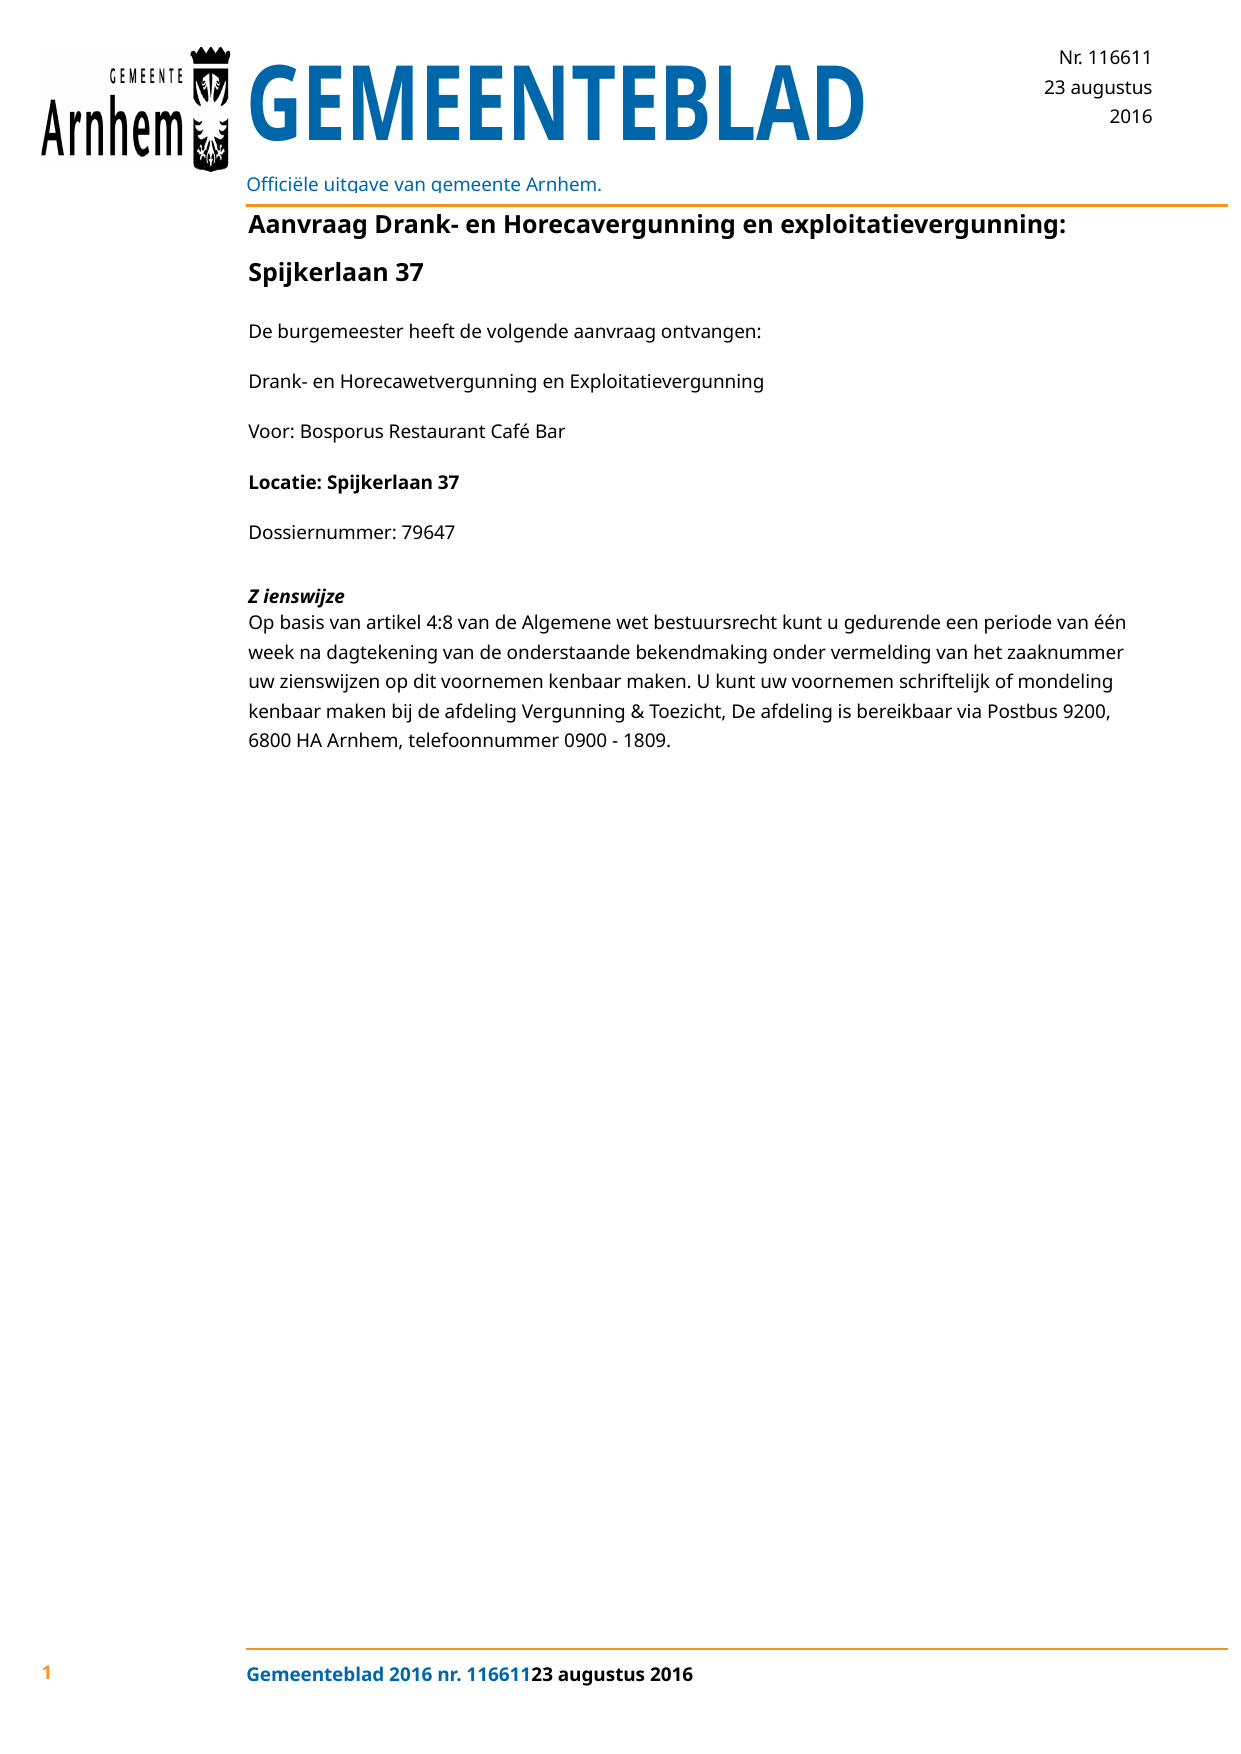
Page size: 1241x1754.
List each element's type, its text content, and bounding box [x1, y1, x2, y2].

picture [41, 47, 231, 172]
text Op basis van artikel 4:8 van de Algemene wet bestuursrecht kunt u gedurende een periode van één week na dagtekening van de onderstaande bekendmaking onder vermelding van het zaaknummer uw zienswijzen op dit voornemen kenbaar maken. U kunt uw voornemen schriftelijk of mondeling kenbaar maken bij de afdeling Vergunning & Toezicht, De afdeling is bereikbaar via Postbus 9200, 6800 HA Arnhem, telefoonnummer 0900 - 1809. [248, 609, 1152, 753]
text Dossiernummer: 79647 [248, 519, 1152, 545]
text Z ienswijze [248, 583, 1152, 609]
text Drank- en Horecawetvergunning en Exploitatievergunning [248, 368, 1152, 394]
text Locatie: Spijkerlaan 37 [248, 469, 1152, 495]
text De burgemeester heeft de volgende aanvraag ontvangen: [248, 318, 1152, 344]
text Voor: Bosporus Restaurant Café Bar [248, 419, 1152, 444]
text Aanvraag Drank- en Horecavergunning en exploitatievergunning: Spijkerlaan 37 [248, 207, 1152, 288]
